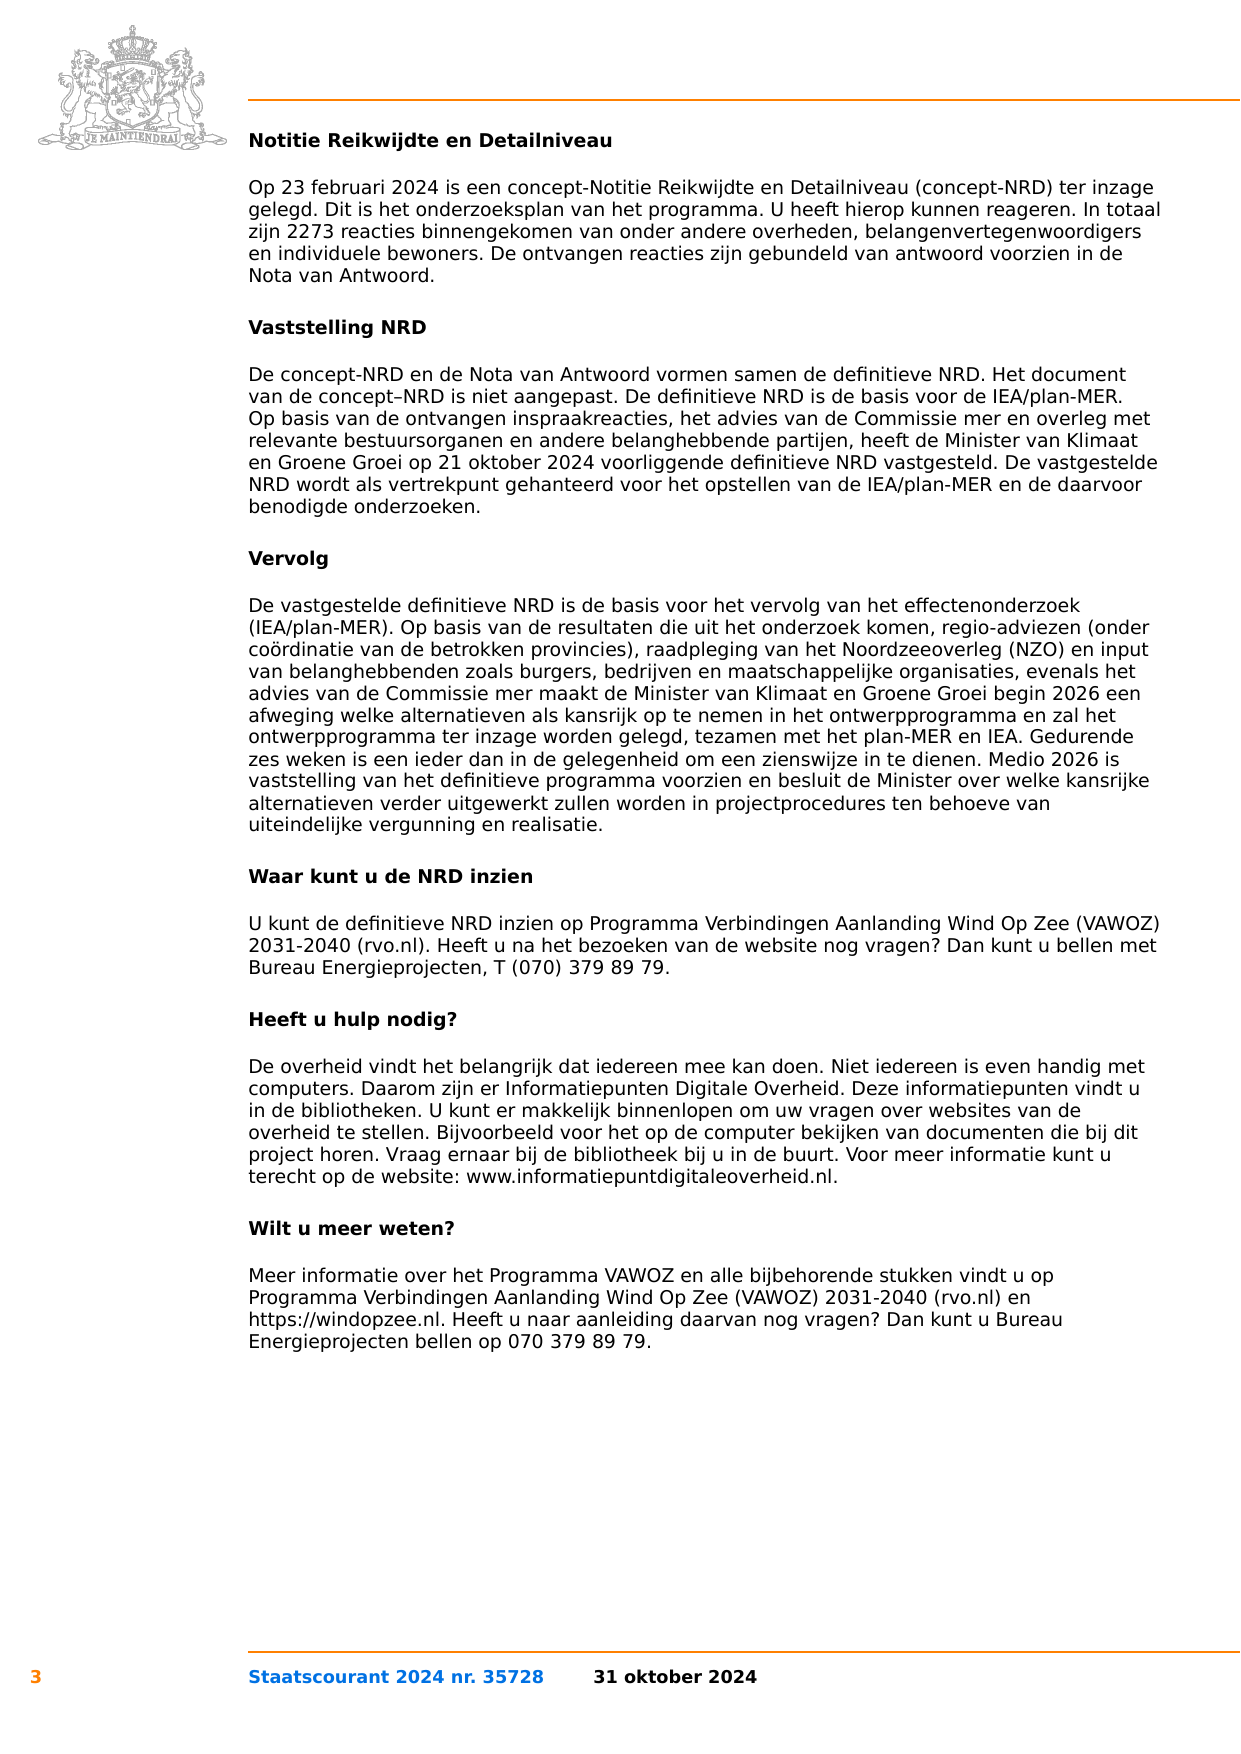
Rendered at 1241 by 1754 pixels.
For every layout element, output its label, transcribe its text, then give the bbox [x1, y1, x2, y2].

picture [38, 25, 227, 150]
text De concept-NRD en de Nota van Antwoord vormen samen de definitieve NRD. Het document van de concept–NRD is niet aangepast. De definitieve NRD is de basis voor de IEA/plan-MER. [248, 364, 1163, 408]
subtitle Heeft u hulp nodig? [248, 1009, 1163, 1031]
subtitle Waar kunt u de NRD inzien [248, 866, 1163, 888]
text Op 23 februari 2024 is een concept-Notitie Reikwijdte en Detailniveau (concept-NRD) ter inzage gelegd. Dit is het onderzoeksplan van het programma. U heeft hierop kunnen reageren. In totaal zijn 2273 reacties binnengekomen van onder andere overheden, belangenvertegenwoordigers en individuele bewoners. De ontvangen reacties zijn gebundeld van antwoord voorzien in de Nota van Antwoord. [248, 177, 1163, 287]
subtitle Vervolg [248, 548, 1163, 569]
text U kunt de definitieve NRD inzien op Programma Verbindingen Aanlanding Wind Op Zee (VAWOZ) 2031-2040 (rvo.nl). Heeft u na het bezoeken van de website nog vragen? Dan kunt u bellen met Bureau Energieprojecten, T (070) 379 89 79. [248, 913, 1163, 979]
subtitle Vaststelling NRD [248, 317, 1163, 339]
subtitle Notitie Reikwijdte en Detailniveau [248, 130, 1163, 152]
text Op basis van de ontvangen inspraakreacties, het advies van de Commissie mer en overleg met relevante bestuursorganen en andere belanghebbende partijen, heeft de Minister van Klimaat en Groene Groei op 21 oktober 2024 voorliggende definitieve NRD vastgesteld. De vastgestelde NRD wordt als vertrekpunt gehanteerd voor het opstellen van de IEA/plan-MER en de daarvoor benodigde onderzoeken. [248, 408, 1163, 518]
text De vastgestelde definitieve NRD is de basis voor het vervolg van het effectenonderzoek (IEA/plan-MER). Op basis van de resultaten die uit het onderzoek komen, regio-adviezen (onder coördinatie van de betrokken provincies), raadpleging van het Noordzeeoverleg (NZO) en input van belanghebbenden zoals burgers, bedrijven en maatschappelijke organisaties, evenals het advies van de Commissie mer maakt de Minister van Klimaat en Groene Groei begin 2026 een afweging welke alternatieven als kansrijk op te nemen in het ontwerpprogramma en zal het ontwerpprogramma ter inzage worden gelegd, tezamen met het plan-MER en IEA. Gedurende zes weken is een ieder dan in de gelegenheid om een zienswijze in te dienen. Medio 2026 is vaststelling van het definitieve programma voorzien en besluit de Minister over welke kansrijke alternatieven verder uitgewerkt zullen worden in projectprocedures ten behoeve van uiteindelijke vergunning en realisatie. [248, 594, 1163, 836]
text Meer informatie over het Programma VAWOZ en alle bijbehorende stukken vindt u op Programma Verbindingen Aanlanding Wind Op Zee (VAWOZ) 2031-2040 (rvo.nl) en https://windopzee.nl. Heeft u naar aanleiding daarvan nog vragen? Dan kunt u Bureau Energieprojecten bellen op 070 379 89 79. [248, 1265, 1163, 1353]
text De overheid vindt het belangrijk dat iedereen mee kan doen. Niet iedereen is even handig met computers. Daarom zijn er Informatiepunten Digitale Overheid. Deze informatiepunten vindt u in de bibliotheken. U kunt er makkelijk binnenlopen om uw vragen over websites van de overheid te stellen. Bijvoorbeeld voor het op de computer bekijken van documenten die bij dit project horen. Vraag ernaar bij de bibliotheek bij u in de buurt. Voor meer informatie kunt u terecht op de website: www.informatiepuntdigitaleoverheid.nl. [248, 1056, 1163, 1188]
subtitle Wilt u meer weten? [248, 1218, 1163, 1240]
